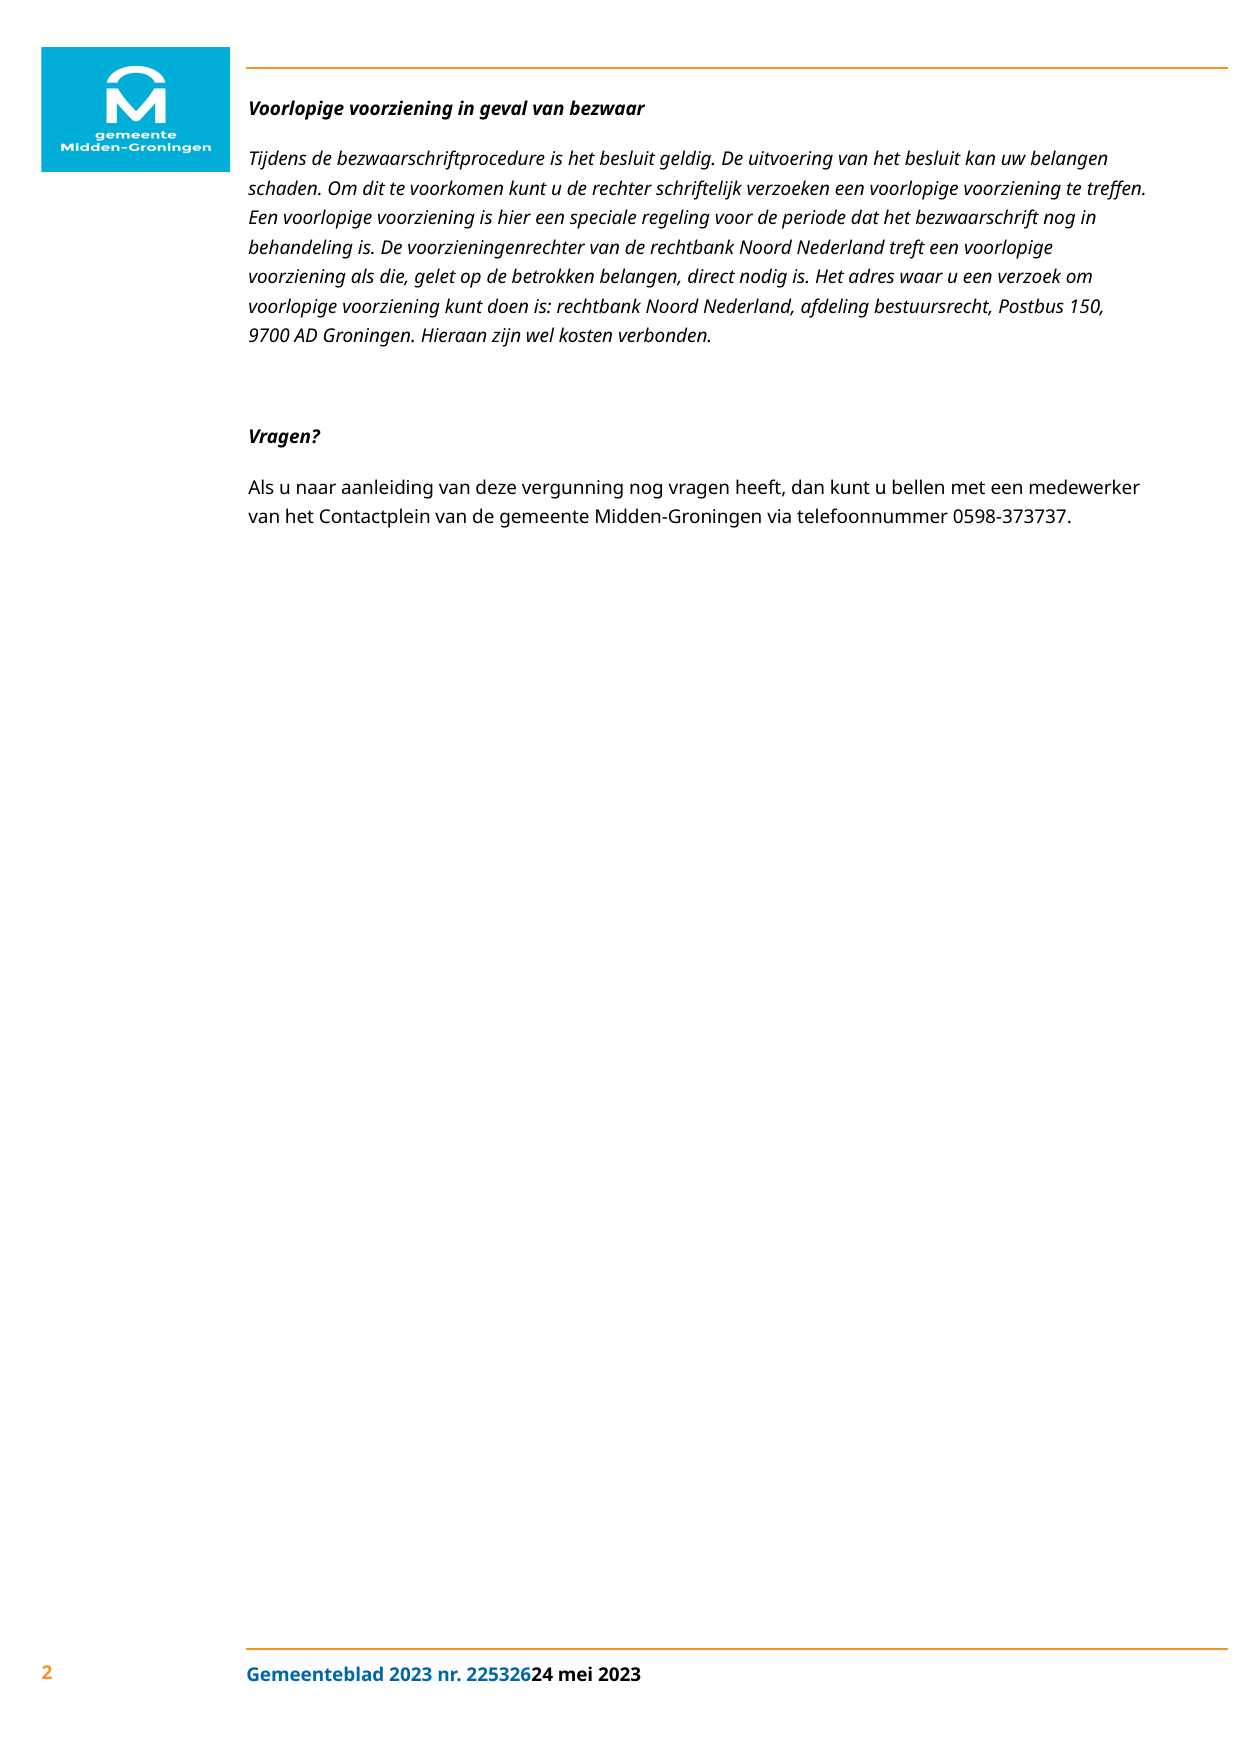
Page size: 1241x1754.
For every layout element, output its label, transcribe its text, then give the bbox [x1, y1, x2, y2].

text Vragen? [248, 423, 1152, 449]
text Als u naar aanleiding van deze vergunning nog vragen heeft, dan kunt u bellen met een medewerker van het Contactplein van de gemeente Midden-Groningen via telefoonnummer 0598-373737. [248, 474, 1152, 529]
picture [108, 66, 164, 82]
picture [184, 146, 190, 153]
text Tijdens de bezwaarschriftprocedure is het besluit geldig. De uitvoering van het besluit kan uw belangen schaden. Om dit te voorkomen kunt u de rechter schriftelijk verzoeken een voorlopige voorziening te treffen. Een voorlopige voorziening is hier een speciale regeling voor de periode dat het bezwaarschrift nog in behandeling is. De voorzieningenrechter van de rechtbank Noord Nederland treft een voorlopige voorziening als die, gelet op de betrokken belangen, direct nodig is. Het adres waar u een verzoek om voorlopige voorziening kunt doen is: rechtbank Noord Nederland, afdeling bestuursrecht, Postbus 150, 9700 AD Groningen. Hieraan zijn wel kosten verbonden. [248, 145, 1152, 348]
text Voorlopige voorziening in geval van bezwaar [248, 95, 1152, 121]
picture [107, 89, 165, 122]
